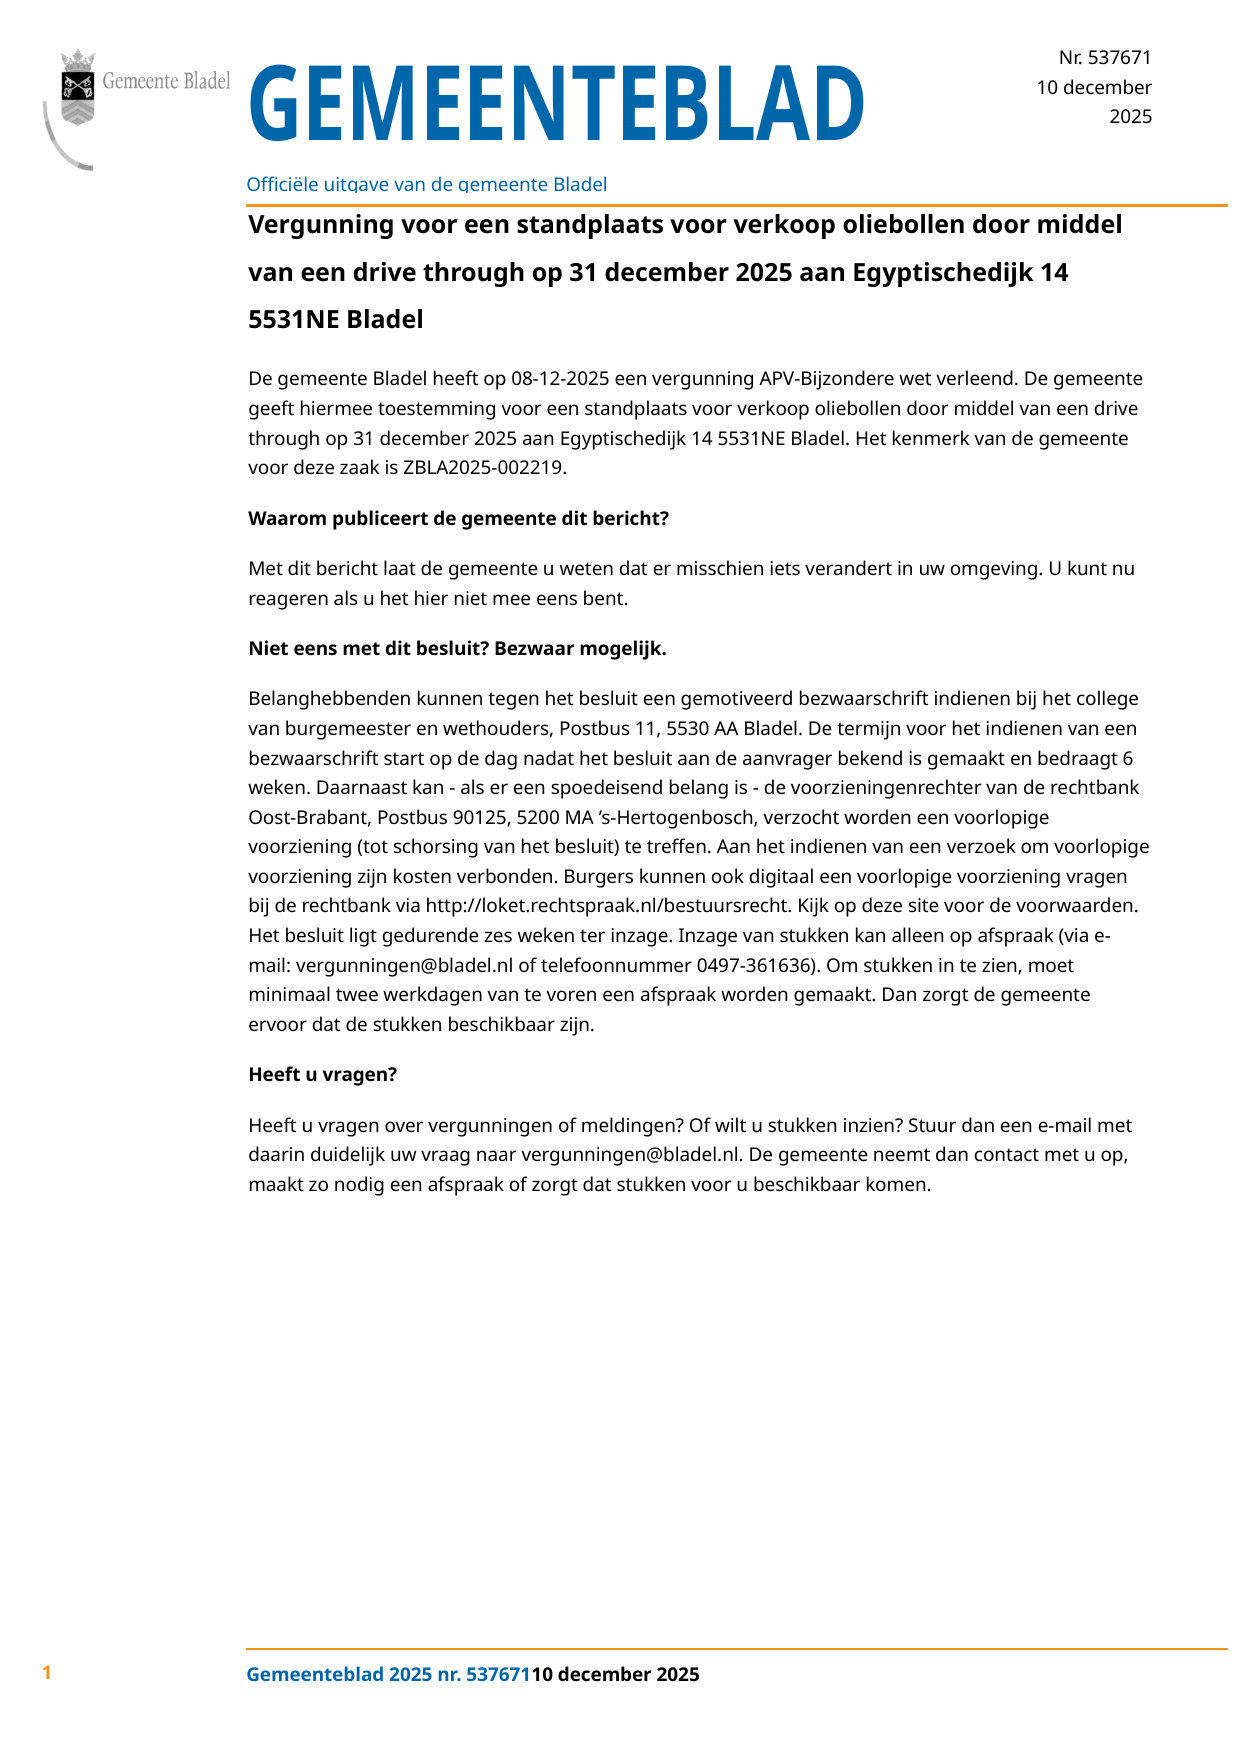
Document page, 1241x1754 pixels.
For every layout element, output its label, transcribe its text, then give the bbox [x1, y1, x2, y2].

text Heeft u vragen over vergunningen of meldingen? Of wilt u stukken inzien? Stuur dan een e-mail met daarin duidelijk uw vraag naar vergunningen@bladel.nl. De gemeente neemt dan contact met u op, maakt zo nodig een afspraak of zorgt dat stukken voor u beschikbaar komen. [248, 1112, 1152, 1197]
text De gemeente Bladel heeft op 08-12-2025 een vergunning APV-Bijzondere wet verleend. De gemeente geeft hiermee toestemming voor een standplaats voor verkoop oliebollen door middel van een drive through op 31 december 2025 aan Egyptischedijk 14 5531NE Bladel. Het kenmerk van de gemeente voor deze zaak is ZBLA2025-002219. [248, 366, 1152, 480]
text Vergunning voor een standplaats voor verkoop oliebollen door middel van een drive through op 31 december 2025 aan Egyptischedijk 14 5531NE Bladel [248, 207, 1152, 336]
text Met dit bericht laat de gemeente u weten dat er misschien iets verandert in uw omgeving. U kunt nu reageren als u het hier niet mee eens bent. [248, 555, 1152, 610]
text Heeft u vragen? [248, 1061, 1152, 1087]
text Belanghebbenden kunnen tegen het besluit een gemotiveerd bezwaarschrift indienen bij het college van burgemeester en wethouders, Postbus 11, 5530 AA Bladel. De termijn voor het indienen van een bezwaarschrift start op de dag nadat het besluit aan de aanvrager bekend is gemaakt en bedraagt 6 weken. Daarnaast kan - als er een spoedeisend belang is - de voorzieningenrechter van de rechtbank Oost-Brabant, Postbus 90125, 5200 MA ’s-Hertogenbosch, verzocht worden een voorlopige voorziening (tot schorsing van het besluit) te treffen. Aan het indienen van een verzoek om voorlopige voorziening zijn kosten verbonden. Burgers kunnen ook digitaal een voorlopige voorziening vragen bij de rechtbank via http://loket.rechtspraak.nl/bestuursrecht. Kijk op deze site voor de voorwaarden. Het besluit ligt gedurende zes weken ter inzage. Inzage van stukken kan alleen op afspraak (via e-mail: vergunningen@bladel.nl of telefoonnummer 0497-361636). Om stukken in te zien, moet minimaal twee werkdagen van te voren een afspraak worden gemaakt. Dan zorgt de gemeente ervoor dat de stukken beschikbaar zijn. [248, 686, 1152, 1037]
picture [41, 47, 231, 172]
text Waarom publiceert de gemeente dit bericht? [248, 505, 1152, 530]
text Niet eens met dit besluit? Bezwaar mogelijk. [248, 635, 1152, 661]
